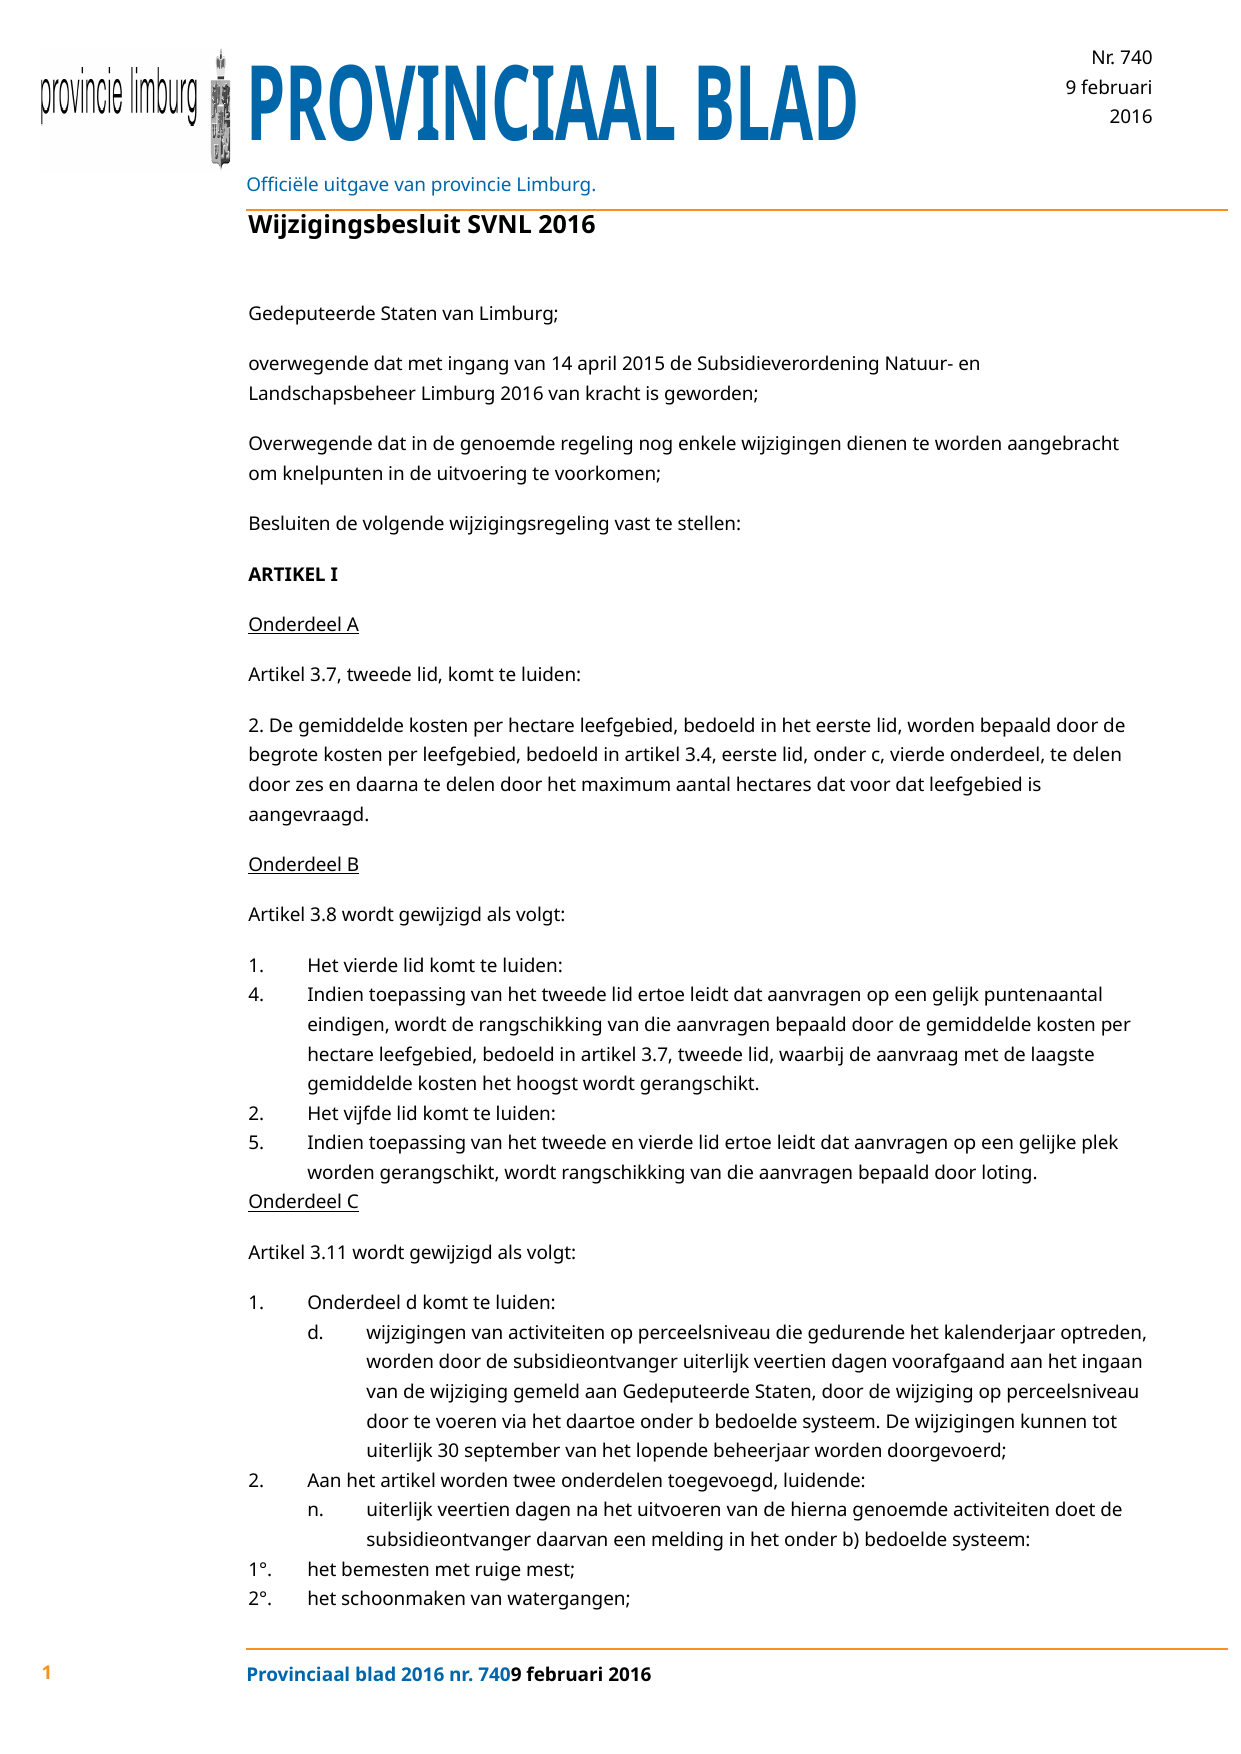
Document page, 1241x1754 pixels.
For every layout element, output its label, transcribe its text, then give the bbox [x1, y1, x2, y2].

text Artikel 3.7, tweede lid, komt te luiden: [248, 662, 1152, 687]
picture [41, 47, 231, 172]
list Het vierde lid komt te luiden: [248, 952, 1152, 978]
list uiterlijk veertien dagen na het uitvoeren van de hierna genoemde activiteiten doet de subsidieontvanger daarvan een melding in het onder b) bedoelde systeem: [307, 1497, 1152, 1552]
text Wijzigingsbesluit SVNL 2016 [248, 211, 1152, 241]
list Indien toepassing van het tweede en vierde lid ertoe leidt dat aanvragen op een gelijke plek worden gerangschikt, wordt rangschikking van die aanvragen bepaald door loting. [248, 1129, 1152, 1185]
text overwegende dat met ingang van 14 april 2015 de Subsidieverordening Natuur- en Landschapsbeheer Limburg 2016 van kracht is geworden; [248, 350, 1152, 406]
text Onderdeel C [248, 1189, 1152, 1214]
text Overwegende dat in de genoemde regeling nog enkele wijzigingen dienen te worden aangebracht om knelpunten in de uitvoering te voorkomen; [248, 430, 1152, 486]
list Het vijfde lid komt te luiden: [248, 1100, 1152, 1126]
list wijzigingen van activiteiten op perceelsniveau die gedurende het kalenderjaar optreden, worden door de subsidieontvanger uiterlijk veertien dagen voorafgaand aan het ingaan van de wijziging gemeld aan Gedeputeerde Staten, door de wijziging op perceelsniveau door te voeren via het daartoe onder b bedoelde systeem. De wijzigingen kunnen tot uiterlijk 30 september van het lopende beheerjaar worden doorgevoerd; [307, 1319, 1152, 1463]
text Gedeputeerde Staten van Limburg; [248, 300, 1152, 326]
list het bemesten met ruige mest; [248, 1556, 1152, 1581]
text Besluiten de volgende wijzigingsregeling vast te stellen: [248, 510, 1152, 536]
list Onderdeel d komt te luiden: [248, 1289, 1152, 1315]
text Onderdeel B [248, 851, 1152, 877]
list Indien toepassing van het tweede lid ertoe leidt dat aanvragen op een gelijk puntenaantal eindigen, wordt de rangschikking van die aanvragen bepaald door de gemiddelde kosten per hectare leefgebied, bedoeld in artikel 3.7, tweede lid, waarbij de aanvraag met de laagste gemiddelde kosten het hoogst wordt gerangschikt. [248, 982, 1152, 1096]
text Onderdeel A [248, 611, 1152, 637]
text 2. De gemiddelde kosten per hectare leefgebied, bedoeld in het eerste lid, worden bepaald door de begrote kosten per leefgebied, bedoeld in artikel 3.4, eerste lid, onder c, vierde onderdeel, te delen door zes en daarna te delen door het maximum aantal hectares dat voor dat leefgebied is aangevraagd. [248, 712, 1152, 826]
text ARTIKEL I [248, 561, 1152, 586]
text Artikel 3.8 wordt gewijzigd als volgt: [248, 902, 1152, 927]
list Aan het artikel worden twee onderdelen toegevoegd, luidende: [248, 1467, 1152, 1493]
text Artikel 3.11 wordt gewijzigd als volgt: [248, 1239, 1152, 1265]
list het schoonmaken van watergangen; [248, 1585, 1152, 1611]
